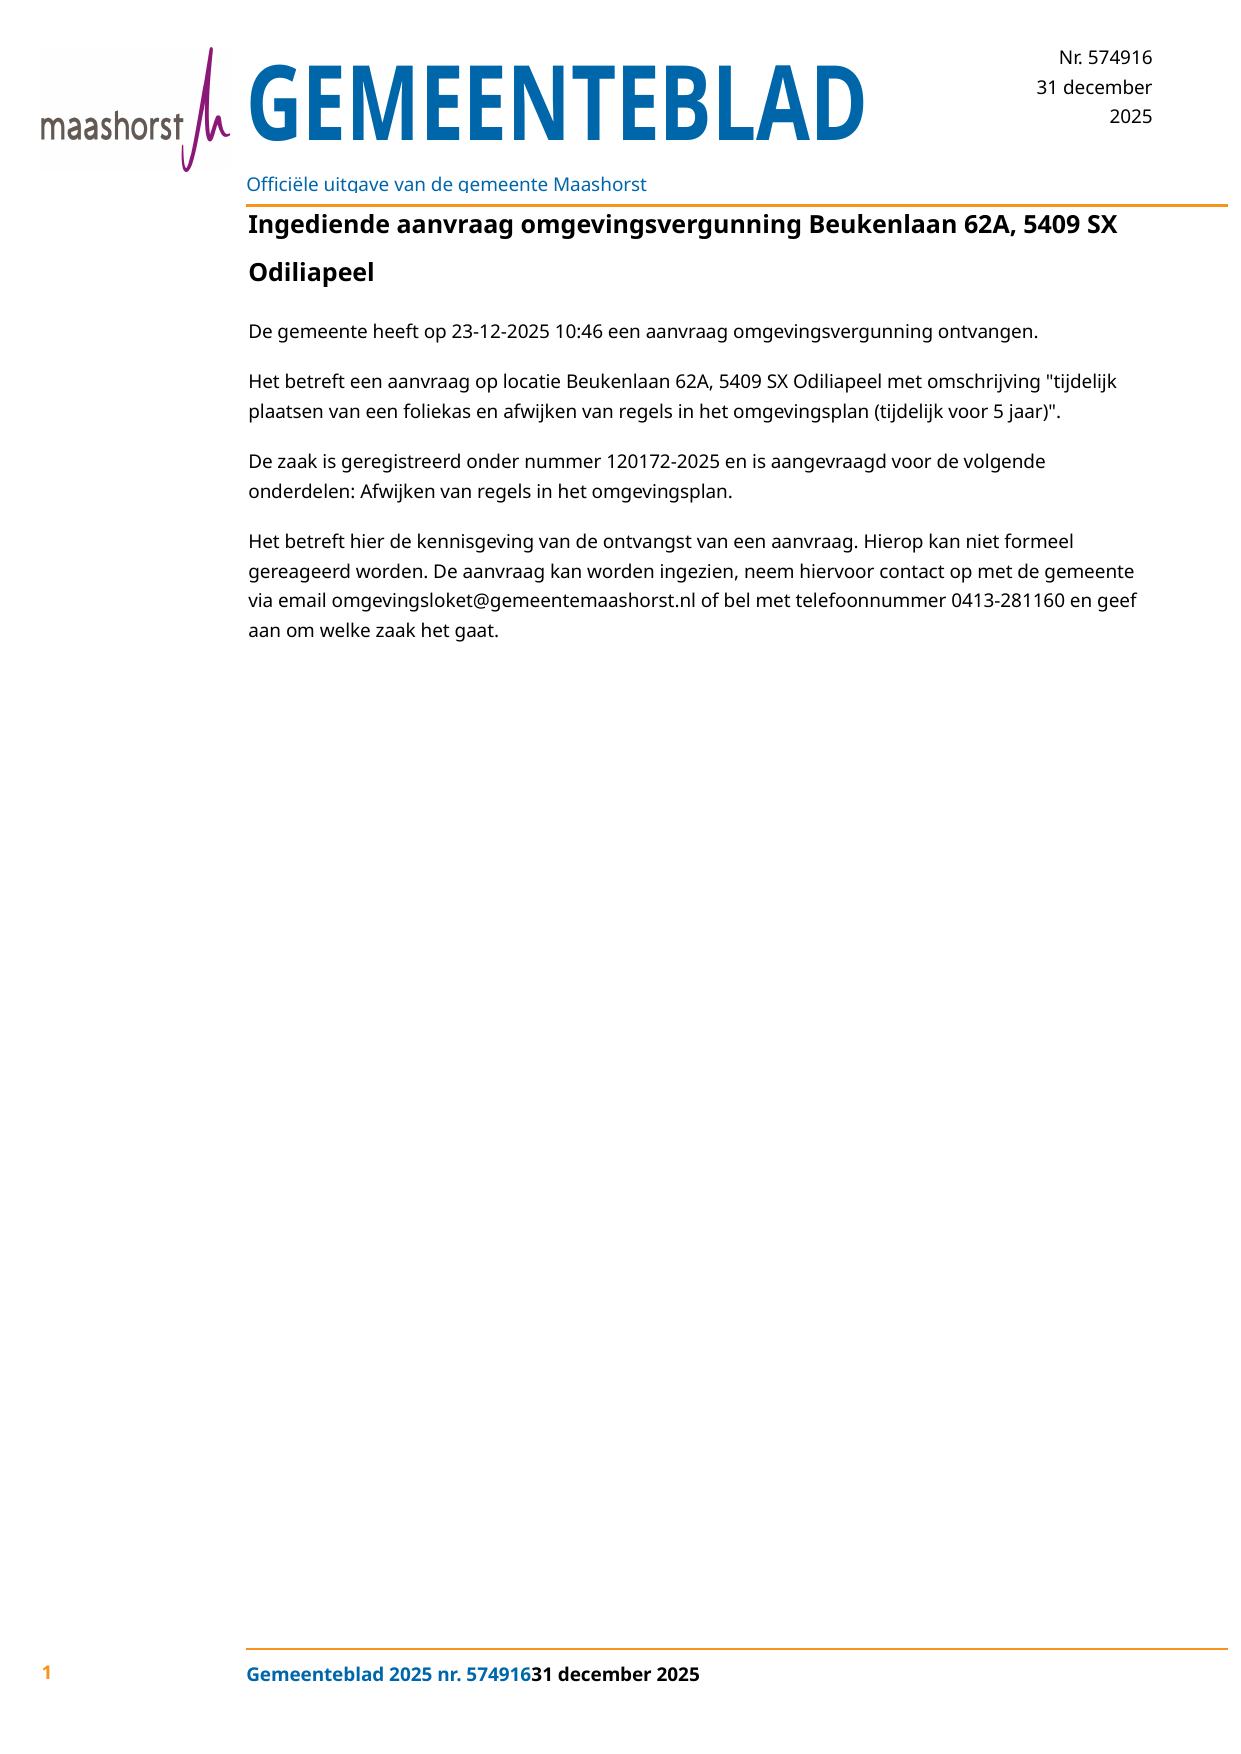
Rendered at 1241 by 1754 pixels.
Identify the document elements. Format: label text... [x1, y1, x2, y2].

text De gemeente heeft op 23-12-2025 10:46 een aanvraag omgevingsvergunning ontvangen. [248, 318, 1152, 344]
text Ingediende aanvraag omgevingsvergunning Beukenlaan 62A, 5409 SX Odiliapeel [248, 207, 1152, 288]
text Het betreft een aanvraag op locatie Beukenlaan 62A, 5409 SX Odiliapeel met omschrijving "tijdelijk plaatsen van een foliekas en afwijken van regels in het omgevingsplan (tijdelijk voor 5 jaar)". [248, 368, 1152, 424]
picture [41, 47, 231, 172]
text Het betreft hier de kennisgeving van de ontvangst van een aanvraag. Hierop kan niet formeel gereageerd worden. De aanvraag kan worden ingezien, neem hiervoor contact op met de gemeente via email omgevingsloket@gemeentemaashorst.nl of bel met telefoonnummer 0413-281160 en geef aan om welke zaak het gaat. [248, 528, 1152, 643]
text De zaak is geregistreerd onder nummer 120172-2025 en is aangevraagd voor de volgende onderdelen: Afwijken van regels in het omgevingsplan. [248, 448, 1152, 504]
